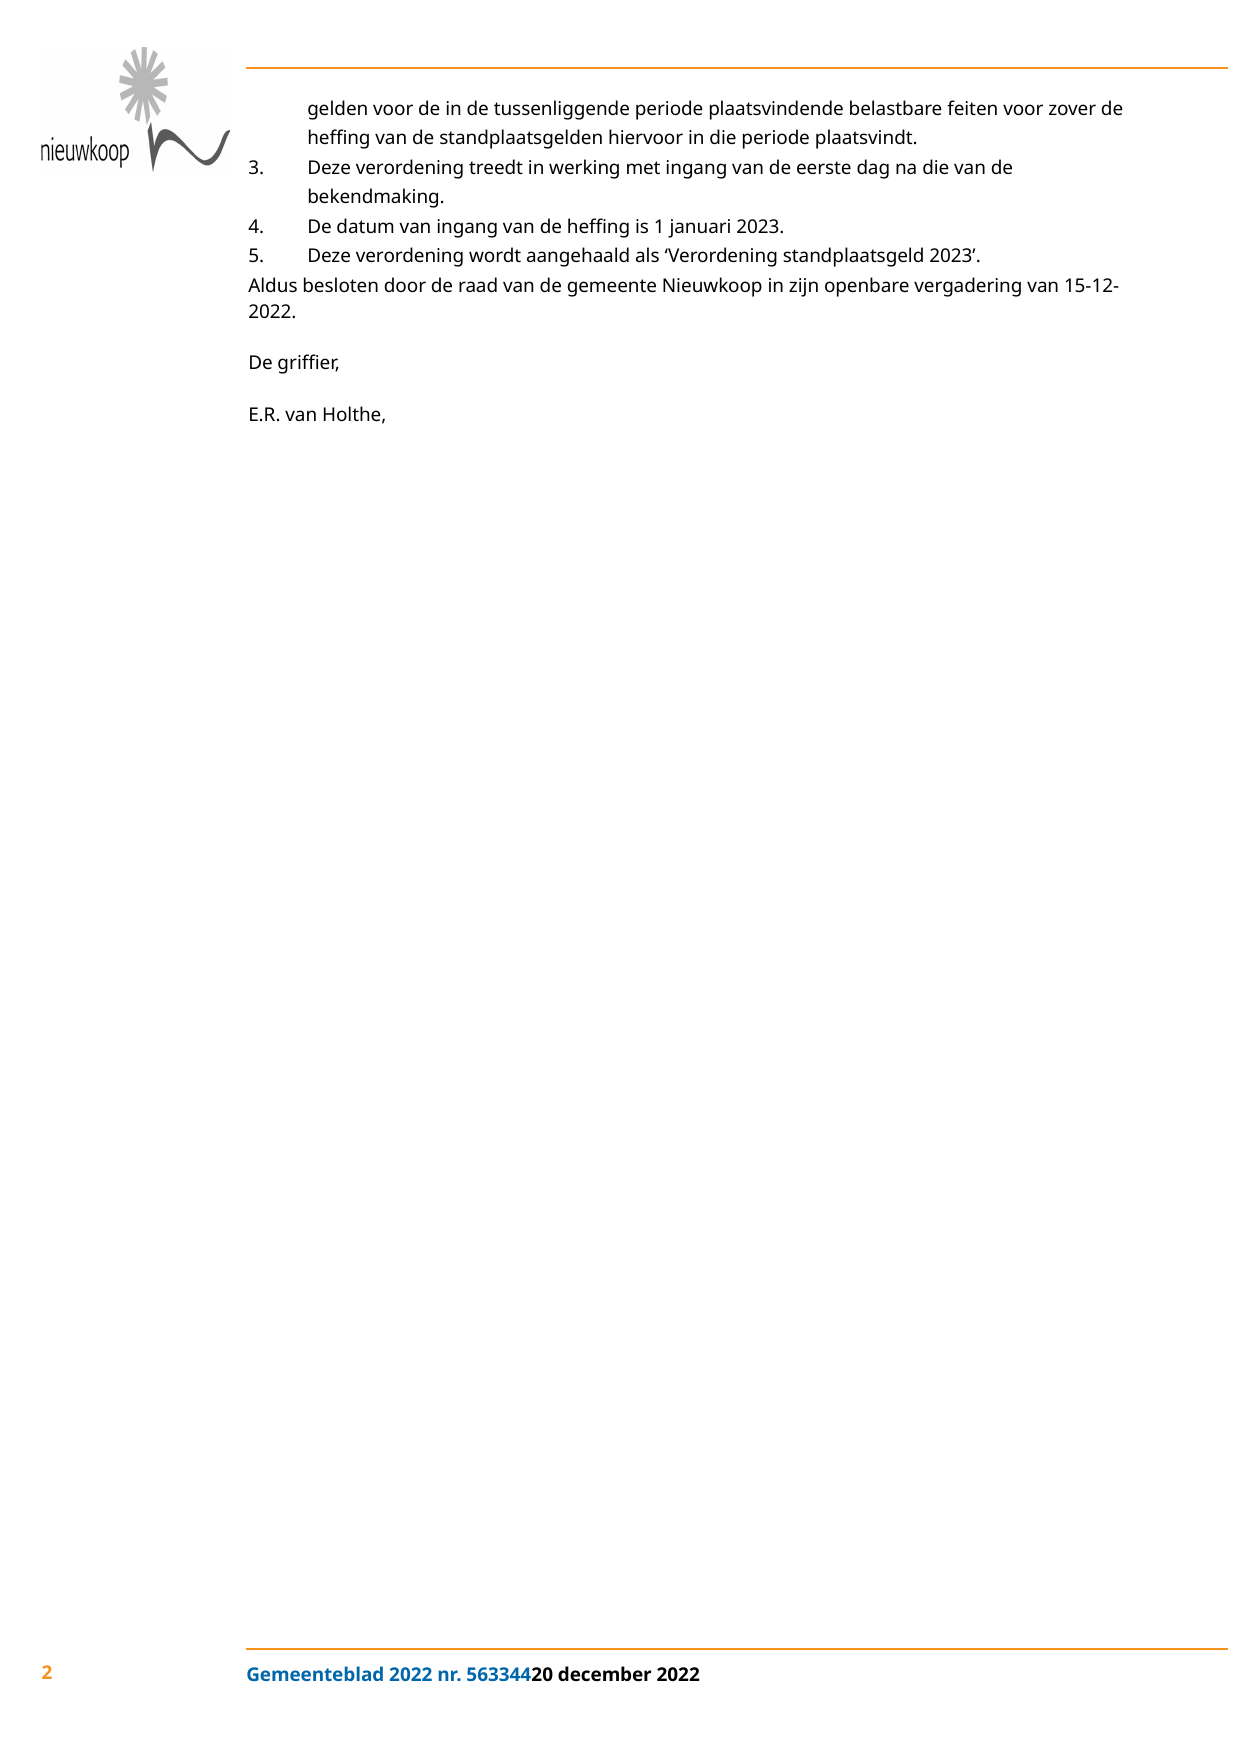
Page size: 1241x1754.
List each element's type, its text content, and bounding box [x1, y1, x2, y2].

list Deze verordening wordt aangehaald als ‘Verordening standplaatsgeld 2023’. [248, 243, 1152, 268]
text E.R. van Holthe, [248, 401, 1152, 427]
list De datum van ingang van de heffing is 1 januari 2023. [248, 213, 1152, 239]
text De griffier, [248, 349, 1152, 375]
picture [41, 47, 231, 172]
list gelden voor de in de tussenliggende periode plaatsvindende belastbare feiten voor zover de heffing van de standplaatsgelden hiervoor in die periode plaatsvindt. [248, 95, 1152, 150]
text Aldus besloten door de raad van de gemeente Nieuwkoop in zijn openbare vergadering van 15-12-2022. [248, 272, 1152, 324]
list Deze verordening treedt in werking met ingang van de eerste dag na die van de bekendmaking. [248, 154, 1152, 209]
